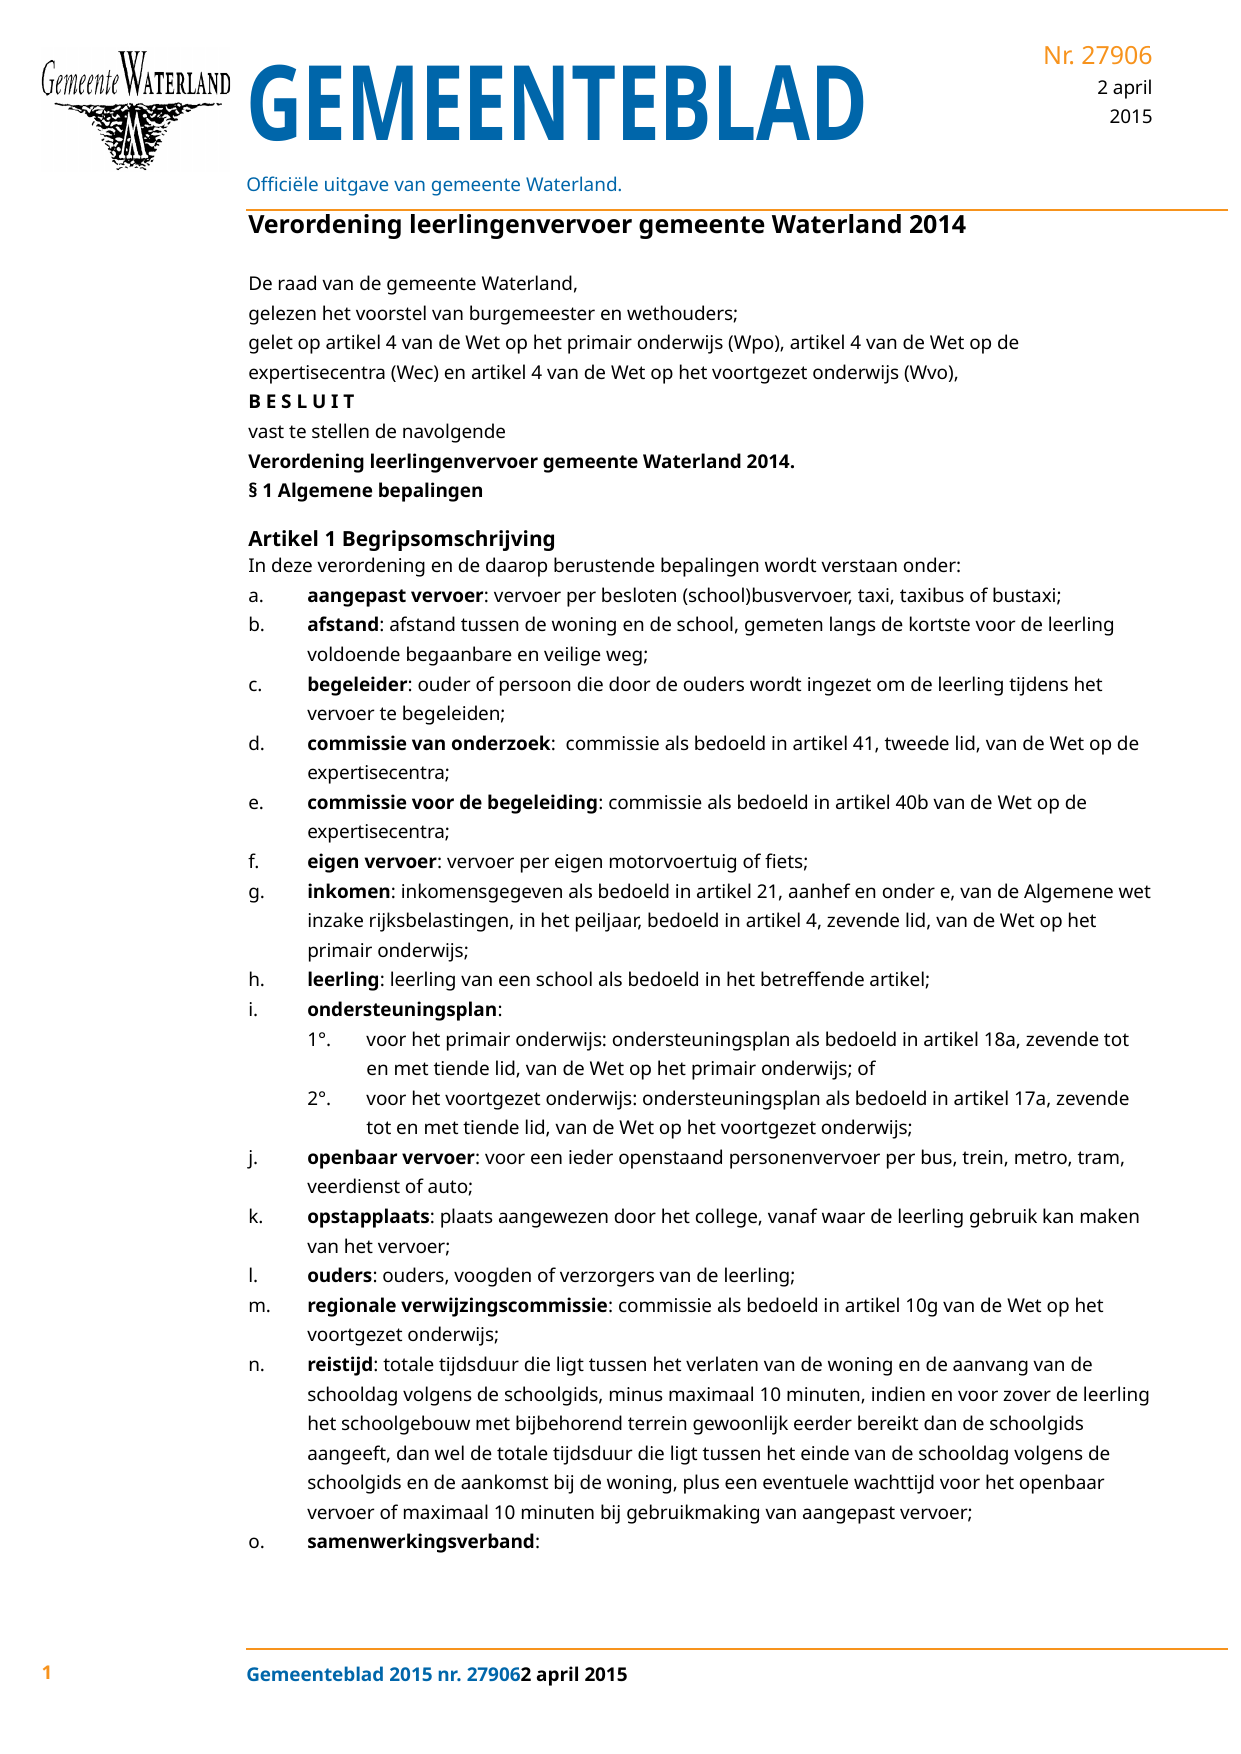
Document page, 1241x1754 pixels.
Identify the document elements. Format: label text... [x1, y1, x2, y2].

text In deze verordening en de daarop berustende bepalingen wordt verstaan onder: [248, 552, 1152, 578]
text Verordening leerlingenvervoer gemeente Waterland 2014 [248, 211, 1152, 241]
list begeleider: ouder of persoon die door de ouders wordt ingezet om de leerling tijdens het vervoer te begeleiden; [248, 671, 1152, 726]
list inkomen: inkomensgegeven als bedoeld in artikel 21, aanhef en onder e, van de Algemene wet inzake rijksbelastingen, in het peiljaar, bedoeld in artikel 4, zevende lid, van de Wet op het primair onderwijs; [248, 878, 1152, 963]
list samenwerkingsverband: [248, 1529, 1152, 1554]
text gelezen het voorstel van burgemeester en wethouders; [248, 300, 1152, 326]
list ouders: ouders, voogden of verzorgers van de leerling; [248, 1262, 1152, 1288]
list voor het voortgezet onderwijs: ondersteuningsplan als bedoeld in artikel 17a, zevende tot en met tiende lid, van de Wet op het voortgezet onderwijs; [307, 1085, 1152, 1140]
list leerling: leerling van een school als bedoeld in het betreffende artikel; [248, 967, 1152, 992]
text vast te stellen de navolgende [248, 418, 1152, 444]
text Verordening leerlingenvervoer gemeente Waterland 2014. [248, 448, 1152, 473]
list commissie van onderzoek: commissie als bedoeld in artikel 41, tweede lid, van de Wet op de expertisecentra; [248, 730, 1152, 785]
text Artikel 1 Begripsomschrijving [248, 524, 1152, 552]
list eigen vervoer: vervoer per eigen motorvoertuig of fiets; [248, 848, 1152, 874]
list commissie voor de begeleiding: commissie als bedoeld in artikel 40b van de Wet op de expertisecentra; [248, 789, 1152, 844]
picture [41, 47, 231, 172]
list voor het primair onderwijs: ondersteuningsplan als bedoeld in artikel 18a, zevende tot en met tiende lid, van de Wet op het primair onderwijs; of [307, 1026, 1152, 1081]
text gelet op artikel 4 van de Wet op het primair onderwijs (Wpo), artikel 4 van de Wet op de expertisecentra (Wec) en artikel 4 van de Wet op het voortgezet onderwijs (Wvo), [248, 329, 1152, 385]
text § 1 Algemene bepalingen [248, 477, 1152, 503]
list opstapplaats: plaats aangewezen door het college, vanaf waar de leerling gebruik kan maken van het vervoer; [248, 1203, 1152, 1258]
list afstand: afstand tussen de woning en de school, gemeten langs de kortste voor de leerling voldoende begaanbare en veilige weg; [248, 612, 1152, 667]
list aangepast vervoer: vervoer per besloten (school)busvervoer, taxi, taxibus of bustaxi; [248, 582, 1152, 608]
list regionale verwijzingscommissie: commissie als bedoeld in artikel 10g van de Wet op het voortgezet onderwijs; [248, 1292, 1152, 1347]
list reistijd: totale tijdsduur die ligt tussen het verlaten van de woning en de aanvang van de schooldag volgens de schoolgids, minus maximaal 10 minuten, indien en voor zover de leerling het schoolgebouw met bijbehorend terrein gewoonlijk eerder bereikt dan de schoolgids aangeeft, dan wel de totale tijdsduur die ligt tussen het einde van de schooldag volgens de schoolgids en de aankomst bij de woning, plus een eventuele wachttijd voor het openbaar vervoer of maximaal 10 minuten bij gebruikmaking van aangepast vervoer; [248, 1351, 1152, 1525]
text De raad van de gemeente Waterland, [248, 270, 1152, 296]
list ondersteuningsplan: [248, 996, 1152, 1022]
text B E S L U I T [248, 389, 1152, 414]
list openbaar vervoer: voor een ieder openstaand personenvervoer per bus, trein, metro, tram, veerdienst of auto; [248, 1144, 1152, 1199]
